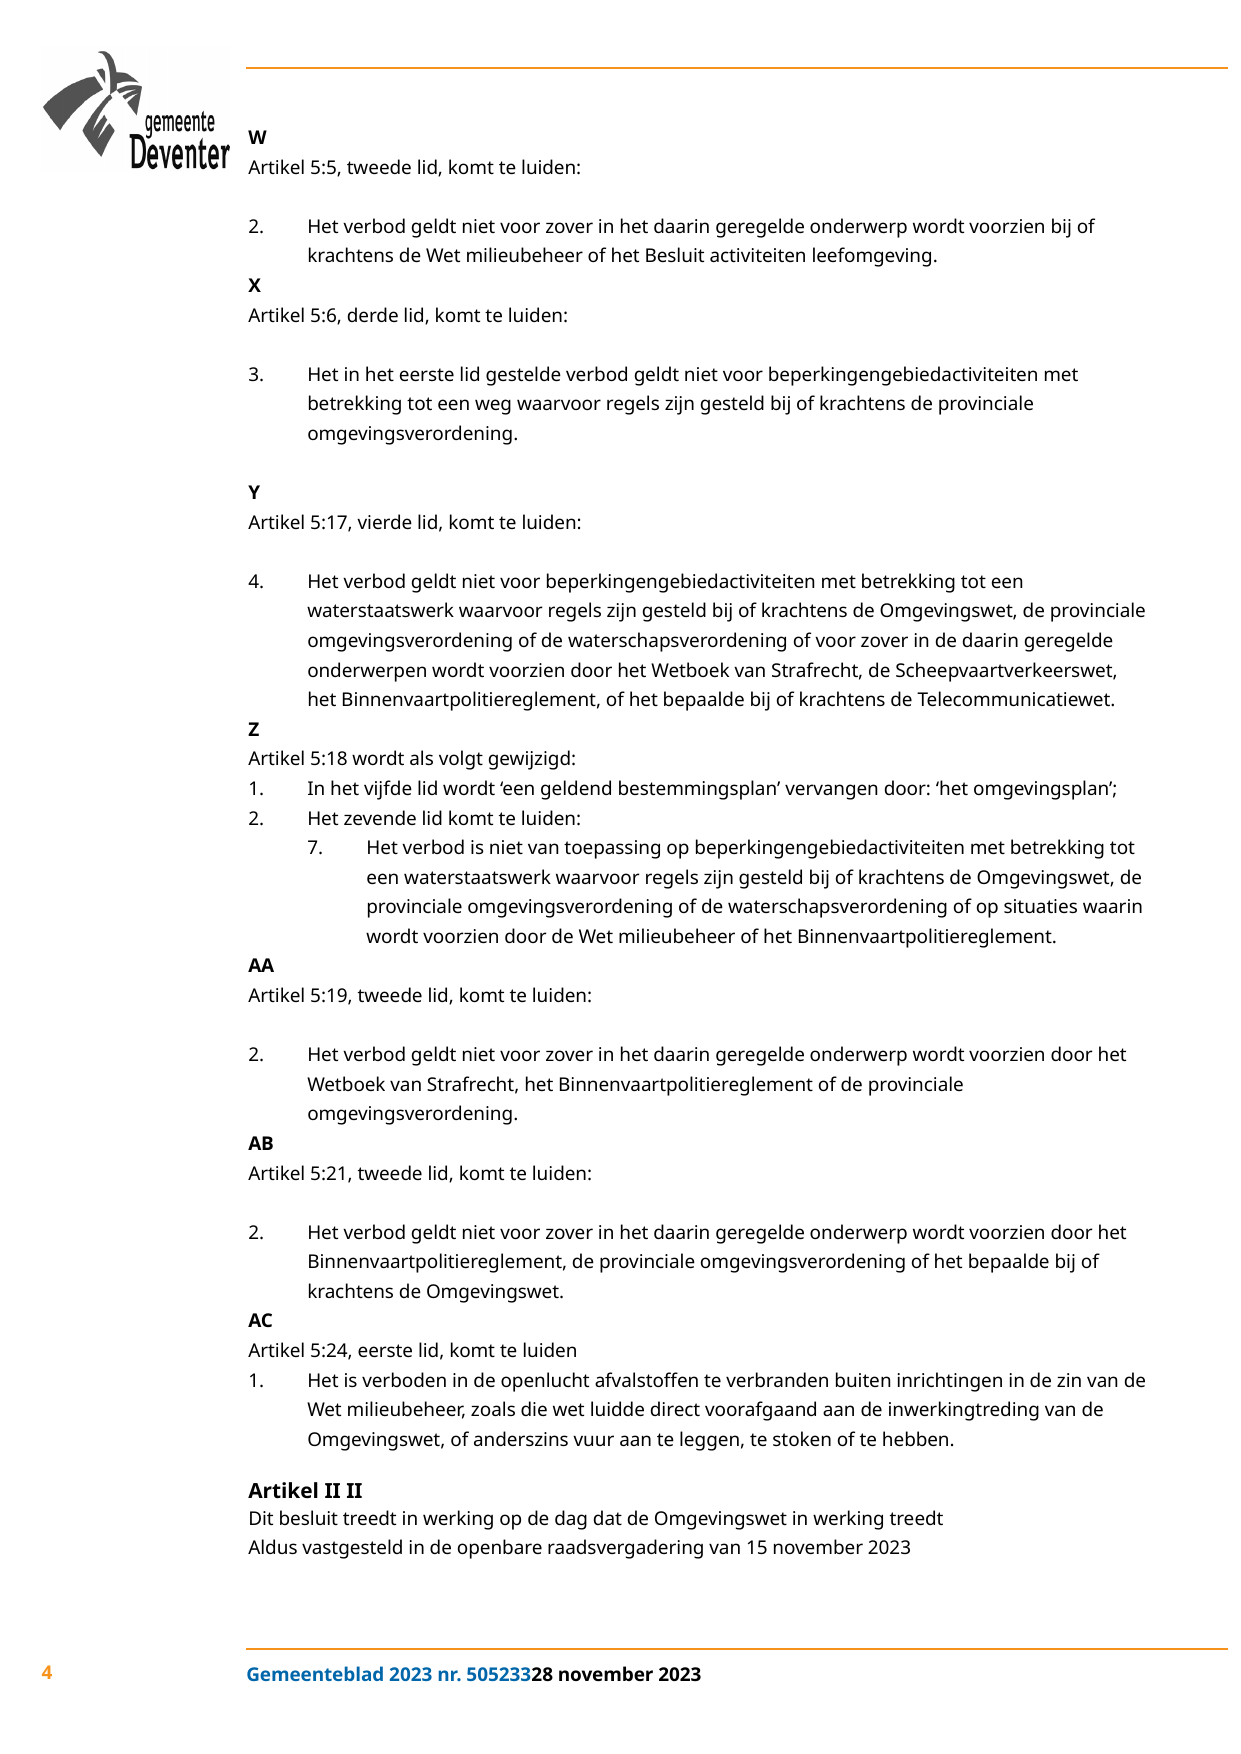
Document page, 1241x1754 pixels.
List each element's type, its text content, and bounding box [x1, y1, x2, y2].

text Artikel II II [248, 1476, 1152, 1505]
text Artikel 5:5, tweede lid, komt te luiden: [248, 154, 1152, 180]
list In het vijfde lid wordt ‘een geldend bestemmingsplan’ vervangen door: ‘het omgevingsplan’; [248, 775, 1152, 801]
text Artikel 5:6, derde lid, komt te luiden: [248, 302, 1152, 328]
text Artikel 5:17, vierde lid, komt te luiden: [248, 509, 1152, 535]
text W [248, 124, 1152, 150]
list Het in het eerste lid gestelde verbod geldt niet voor beperkingengebiedactiviteiten met betrekking tot een weg waarvoor regels zijn gesteld bij of krachtens de provinciale omgevingsverordening. [248, 361, 1152, 446]
text AB [248, 1130, 1152, 1156]
list Het verbod is niet van toepassing op beperkingengebiedactiviteiten met betrekking tot een waterstaatswerk waarvoor regels zijn gesteld bij of krachtens de Omgevingswet, de provinciale omgevingsverordening of de waterschapsverordening of op situaties waarin wordt voorzien door de Wet milieubeheer of het Binnenvaartpolitiereglement. [307, 834, 1152, 949]
text X [248, 272, 1152, 298]
list Het verbod geldt niet voor zover in het daarin geregelde onderwerp wordt voorzien door het Wetboek van Strafrecht, het Binnenvaartpolitiereglement of de provinciale omgevingsverordening. [248, 1041, 1152, 1126]
text Artikel 5:18 wordt als volgt gewijzigd: [248, 746, 1152, 771]
text Dit besluit treedt in werking op de dag dat de Omgevingswet in werking treedt [248, 1505, 1152, 1531]
text AC [248, 1308, 1152, 1333]
text Y [248, 479, 1152, 505]
text Artikel 5:21, tweede lid, komt te luiden: [248, 1160, 1152, 1186]
picture [41, 47, 231, 172]
list Het verbod geldt niet voor zover in het daarin geregelde onderwerp wordt voorzien door het Binnenvaartpolitiereglement, de provinciale omgevingsverordening of het bepaalde bij of krachtens de Omgevingswet. [248, 1219, 1152, 1304]
text Aldus vastgesteld in de openbare raadsvergadering van 15 november 2023 [248, 1534, 1152, 1560]
list Het zevende lid komt te luiden: [248, 805, 1152, 831]
text Artikel 5:24, eerste lid, komt te luiden [248, 1337, 1152, 1363]
text AA [248, 953, 1152, 978]
list Het verbod geldt niet voor zover in het daarin geregelde onderwerp wordt voorzien bij of krachtens de Wet milieubeheer of het Besluit activiteiten leefomgeving. [248, 213, 1152, 268]
list Het is verboden in de openlucht afvalstoffen te verbranden buiten inrichtingen in de zin van de Wet milieubeheer, zoals die wet luidde direct voorafgaand aan de inwerkingtreding van de Omgevingswet, of anderszins vuur aan te leggen, te stoken of te hebben. [248, 1367, 1152, 1452]
list Het verbod geldt niet voor beperkingengebiedactiviteiten met betrekking tot een waterstaatswerk waarvoor regels zijn gesteld bij of krachtens de Omgevingswet, de provinciale omgevingsverordening of de waterschapsverordening of voor zover in de daarin geregelde onderwerpen wordt voorzien door het Wetboek van Strafrecht, de Scheepvaartverkeerswet, het Binnenvaartpolitiereglement, of het bepaalde bij of krachtens de Telecommunicatiewet. [248, 568, 1152, 712]
text Z [248, 716, 1152, 742]
text Artikel 5:19, tweede lid, komt te luiden: [248, 982, 1152, 1008]
